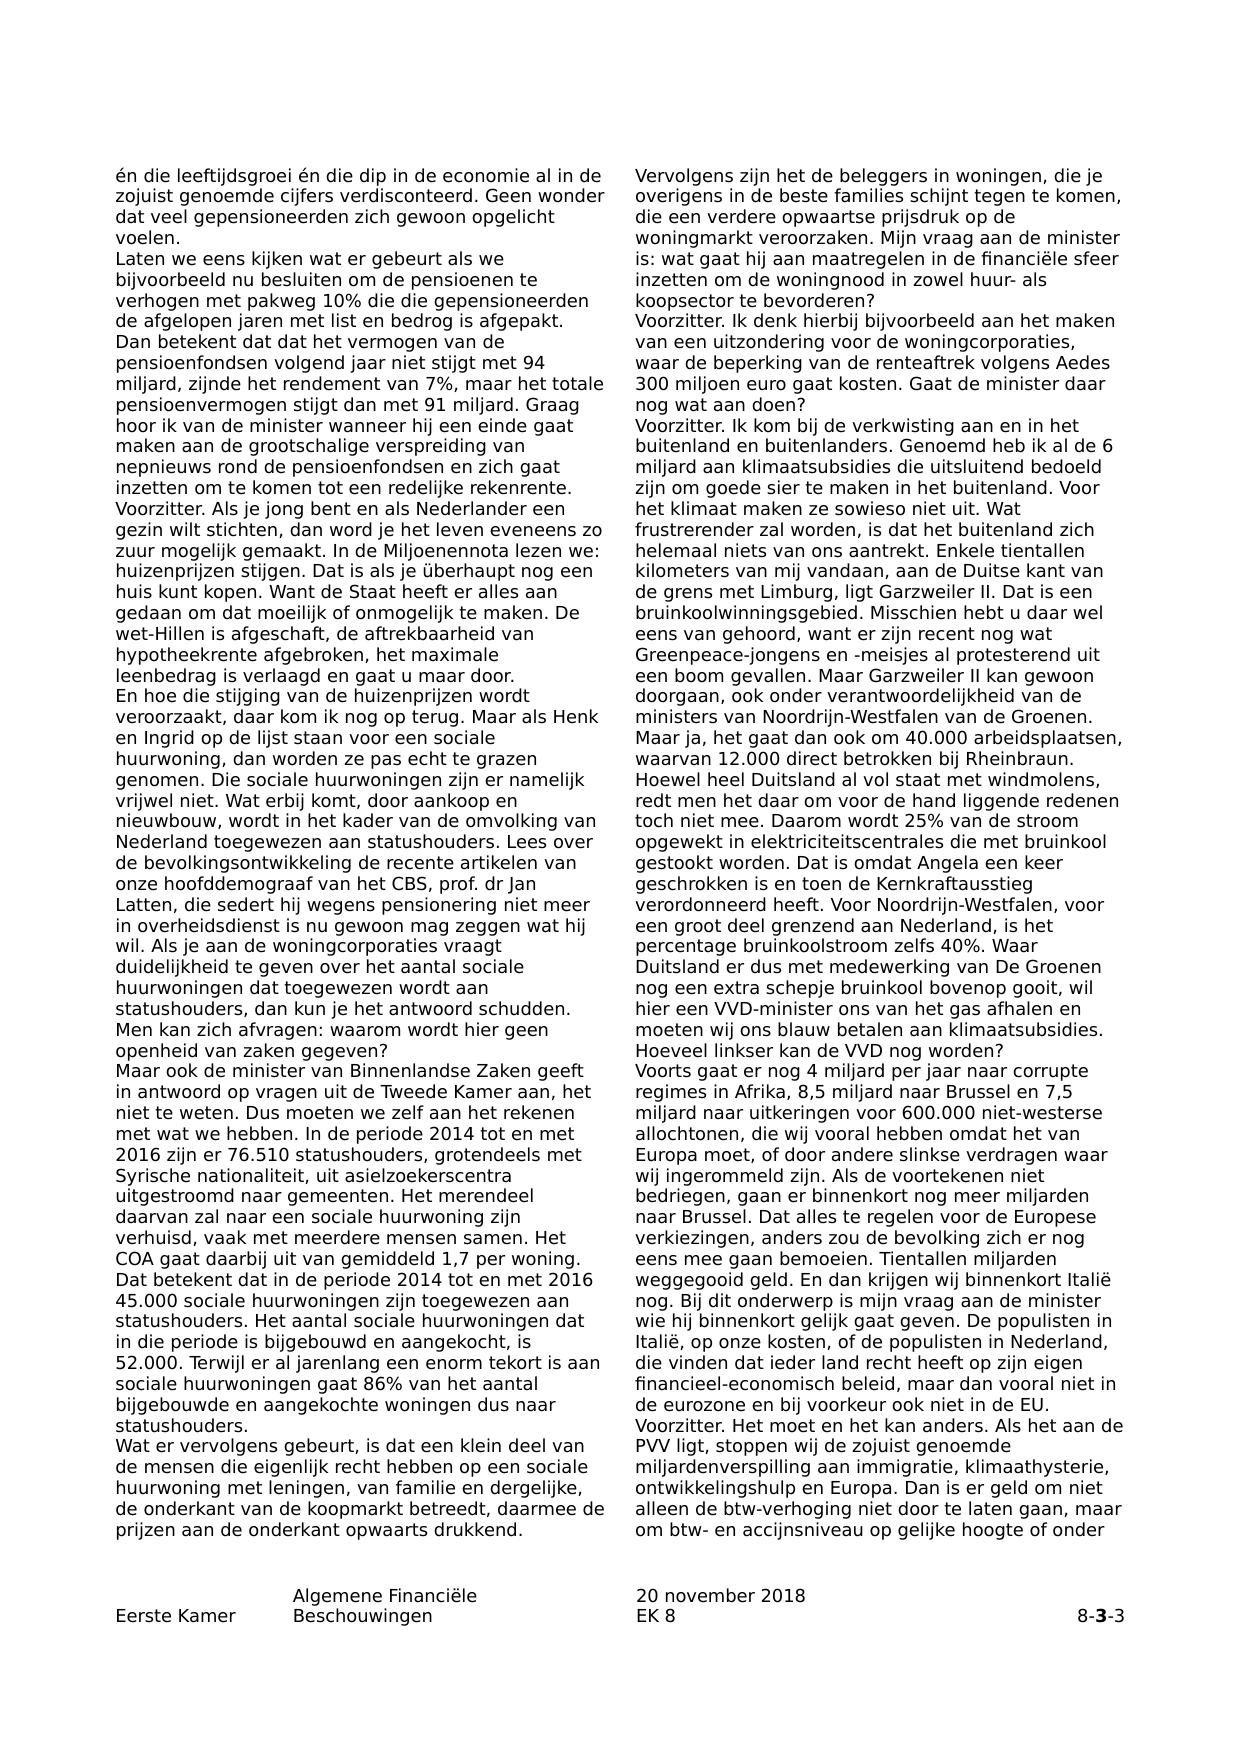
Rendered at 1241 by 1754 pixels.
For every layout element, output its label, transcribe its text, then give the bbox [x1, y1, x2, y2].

text Voorzitter. Het moet en het kan anders. Als het aan de PVV ligt, stoppen wij de zojuist genoemde miljardenverspilling aan immigratie, klimaathysterie, ontwikkelingshulp en Europa. Dan is er geld om niet alleen de btw-verhoging niet door te laten gaan, maar om btw- en accijnsniveau op gelijke hoogte of onder [635, 1415, 1125, 1540]
text Vervolgens zijn het de beleggers in woningen, die je overigens in de beste families schijnt tegen te komen, die een verdere opwaartse prijsdruk op de woningmarkt veroorzaken. Mijn vraag aan de minister is: wat gaat hij aan maatregelen in de financiële sfeer inzetten om de woningnood in zowel huur- als koopsector te bevorderen? [635, 165, 1125, 311]
text En hoe die stijging van de huizenprijzen wordt veroorzaakt, daar kom ik nog op terug. Maar als Henk en Ingrid op de lijst staan voor een sociale huurwoning, dan worden ze pas echt te grazen genomen. Die sociale huurwoningen zijn er namelijk vrijwel niet. Wat erbij komt, door aankoop en nieuwbouw, wordt in het kader van de omvolking van Nederland toegewezen aan statushouders. Lees over de bevolkingsontwikkeling de recente artikelen van onze hoofddemograaf van het CBS, prof. dr Jan Latten, die sedert hij wegens pensionering niet meer in overheidsdienst is nu gewoon mag zeggen wat hij wil. Als je aan de woningcorporaties vraagt duidelijkheid te geven over het aantal sociale huurwoningen dat toegewezen wordt aan statushouders, dan kun je het antwoord schudden. Men kan zich afvragen: waarom wordt hier geen openheid van zaken gegeven? [115, 686, 605, 1061]
text én die leeftijdsgroei én die dip in de economie al in de zojuist genoemde cijfers verdisconteerd. Geen wonder dat veel gepensioneerden zich gewoon opgelicht voelen. [115, 165, 605, 249]
text Voorzitter. Ik denk hierbij bijvoorbeeld aan het maken van een uitzondering voor de woningcorporaties, waar de beperking van de renteaftrek volgens Aedes 300 miljoen euro gaat kosten. Gaat de minister daar nog wat aan doen? [635, 311, 1125, 415]
text Maar ook de minister van Binnenlandse Zaken geeft in antwoord op vragen uit de Tweede Kamer aan, het niet te weten. Dus moeten we zelf aan het rekenen met wat we hebben. In de periode 2014 tot en met 2016 zijn er 76.510 statushouders, grotendeels met Syrische nationaliteit, uit asielzoekerscentra uitgestroomd naar gemeenten. Het merendeel daarvan zal naar een sociale huurwoning zijn verhuisd, vaak met meerdere mensen samen. Het COA gaat daarbij uit van gemiddeld 1,7 per woning. Dat betekent dat in de periode 2014 tot en met 2016 45.000 sociale huurwoningen zijn toegewezen aan statushouders. Het aantal sociale huurwoningen dat in die periode is bijgebouwd en aangekocht, is 52.000. Terwijl er al jarenlang een enorm tekort is aan sociale huurwoningen gaat 86% van het aantal bijgebouwde en aangekochte woningen dus naar statushouders. [115, 1061, 605, 1436]
text Laten we eens kijken wat er gebeurt als we bijvoorbeeld nu besluiten om de pensioenen te verhogen met pakweg 10% die die gepensioneerden de afgelopen jaren met list en bedrog is afgepakt. Dan betekent dat dat het vermogen van de pensioenfondsen volgend jaar niet stijgt met 94 miljard, zijnde het rendement van 7%, maar het totale pensioenvermogen stijgt dan met 91 miljard. Graag hoor ik van de minister wanneer hij een einde gaat maken aan de grootschalige verspreiding van nepnieuws rond de pensioenfondsen en zich gaat inzetten om te komen tot een redelijke rekenrente. [115, 249, 605, 499]
text Voorzitter. Als je jong bent en als Nederlander een gezin wilt stichten, dan word je het leven eveneens zo zuur mogelijk gemaakt. In de Miljoenennota lezen we: huizenprijzen stijgen. Dat is als je überhaupt nog een huis kunt kopen. Want de Staat heeft er alles aan gedaan om dat moeilijk of onmogelijk te maken. De wet-Hillen is afgeschaft, de aftrekbaarheid van hypotheekrente afgebroken, het maximale leenbedrag is verlaagd en gaat u maar door. [115, 499, 605, 686]
text Voorts gaat er nog 4 miljard per jaar naar corrupte regimes in Afrika, 8,5 miljard naar Brussel en 7,5 miljard naar uitkeringen voor 600.000 niet-westerse allochtonen, die wij vooral hebben omdat het van Europa moet, of door andere slinkse verdragen waar wij ingerommeld zijn. Als de voortekenen niet bedriegen, gaan er binnenkort nog meer miljarden naar Brussel. Dat alles te regelen voor de Europese verkiezingen, anders zou de bevolking zich er nog eens mee gaan bemoeien. Tientallen miljarden weggegooid geld. En dan krijgen wij binnenkort Italië nog. Bij dit onderwerp is mijn vraag aan de minister wie hij binnenkort gelijk gaat geven. De populisten in Italië, op onze kosten, of de populisten in Nederland, die vinden dat ieder land recht heeft op zijn eigen financieel-economisch beleid, maar dan vooral niet in de eurozone en bij voorkeur ook niet in de EU. [635, 1061, 1125, 1415]
text Voorzitter. Ik kom bij de verkwisting aan en in het buitenland en buitenlanders. Genoemd heb ik al de 6 miljard aan klimaatsubsidies die uitsluitend bedoeld zijn om goede sier te maken in het buitenland. Voor het klimaat maken ze sowieso niet uit. Wat frustrerender zal worden, is dat het buitenland zich helemaal niets van ons aantrekt. Enkele tientallen kilometers van mij vandaan, aan de Duitse kant van de grens met Limburg, ligt Garzweiler II. Dat is een bruinkoolwinningsgebied. Misschien hebt u daar wel eens van gehoord, want er zijn recent nog wat Greenpeace-jongens en -meisjes al protesterend uit een boom gevallen. Maar Garzweiler II kan gewoon doorgaan, ook onder verantwoordelijkheid van de ministers van Noordrijn-Westfalen van de Groenen. Maar ja, het gaat dan ook om 40.000 arbeidsplaatsen, waarvan 12.000 direct betrokken bij Rheinbraun. Hoewel heel Duitsland al vol staat met windmolens, redt men het daar om voor de hand liggende redenen toch niet mee. Daarom wordt 25% van de stroom opgewekt in elektriciteitscentrales die met bruinkool gestookt worden. Dat is omdat Angela een keer geschrokken is en toen de Kernkraftausstieg verordonneerd heeft. Voor Noordrijn-Westfalen, voor een groot deel grenzend aan Nederland, is het percentage bruinkoolstroom zelfs 40%. Waar Duitsland er dus met medewerking van De Groenen nog een extra schepje bruinkool bovenop gooit, wil hier een VVD-minister ons van het gas afhalen en moeten wij ons blauw betalen aan klimaatsubsidies. Hoeveel linkser kan de VVD nog worden? [635, 415, 1125, 1061]
text Wat er vervolgens gebeurt, is dat een klein deel van de mensen die eigenlijk recht hebben op een sociale huurwoning met leningen, van familie en dergelijke, de onderkant van de koopmarkt betreedt, daarmee de prijzen aan de onderkant opwaarts drukkend. [115, 1436, 605, 1540]
